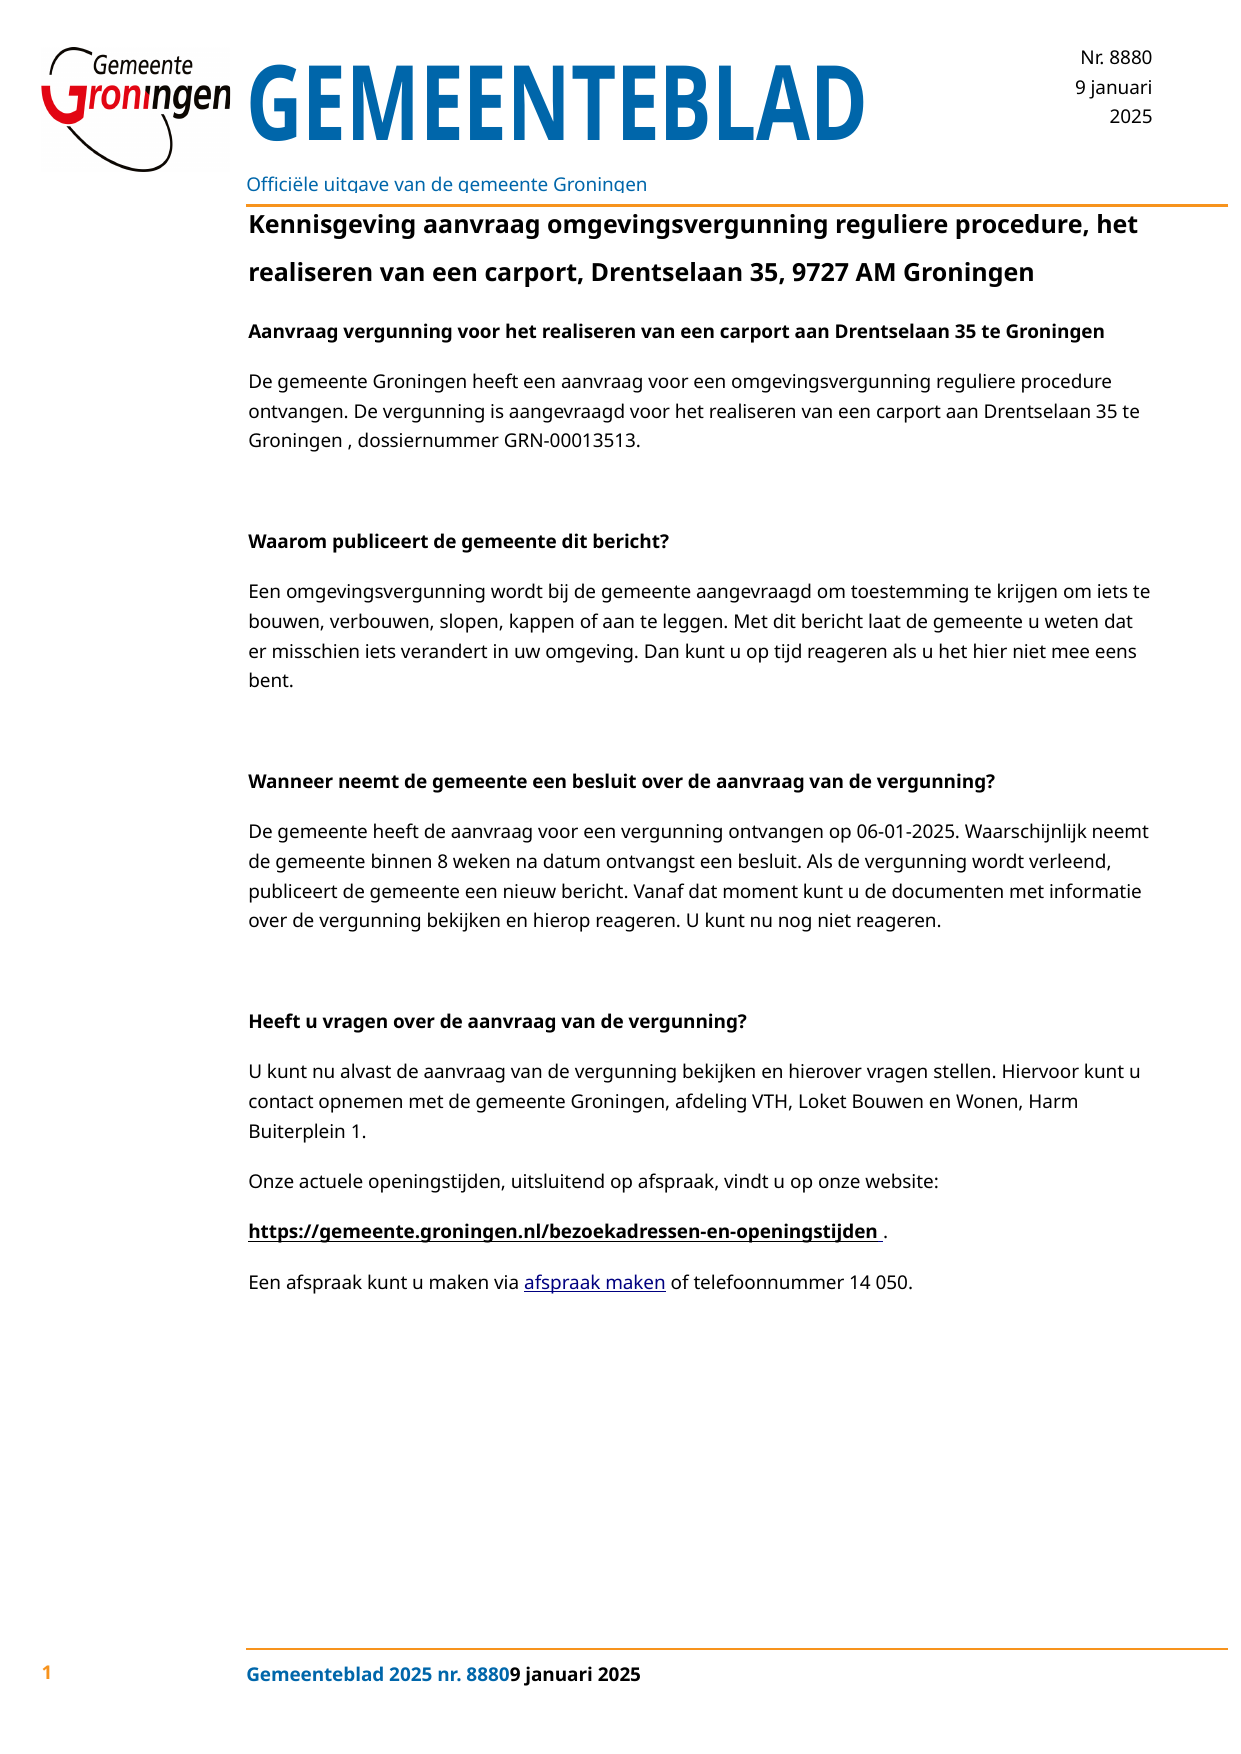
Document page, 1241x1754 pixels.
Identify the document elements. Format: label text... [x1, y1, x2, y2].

text U kunt nu alvast de aanvraag van de vergunning bekijken en hierover vragen stellen. Hiervoor kunt u contact opnemen met de gemeente Groningen, afdeling VTH, Loket Bouwen en Wonen, Harm Buiterplein 1. [248, 1059, 1152, 1144]
picture [41, 47, 231, 172]
text De gemeente Groningen heeft een aanvraag voor een omgevingsvergunning reguliere procedure ontvangen. De vergunning is aangevraagd voor het realiseren van een carport aan Drentselaan 35 te Groningen , dossiernummer GRN-00013513. [248, 368, 1152, 453]
text Waarom publiceert de gemeente dit bericht? [248, 528, 1152, 554]
text Kennisgeving aanvraag omgevingsvergunning reguliere procedure, het realiseren van een carport, Drentselaan 35, 9727 AM Groningen [248, 207, 1152, 288]
text Een omgevingsvergunning wordt bij de gemeente aangevraagd om toestemming te krijgen om iets te bouwen, verbouwen, slopen, kappen of aan te leggen. Met dit bericht laat de gemeente u weten dat er misschien iets verandert in uw omgeving. Dan kunt u op tijd reageren als u het hier niet mee eens bent. [248, 579, 1152, 693]
text Aanvraag vergunning voor het realiseren van een carport aan Drentselaan 35 te Groningen [248, 318, 1152, 344]
text Onze actuele openingstijden, uitsluitend op afspraak, vindt u op onze website: [248, 1168, 1152, 1194]
text Een afspraak kunt u maken via afspraak maken of telefoonnummer 14 050. [248, 1269, 1152, 1295]
text Heeft u vragen over de aanvraag van de vergunning? [248, 1008, 1152, 1034]
text https://gemeente.groningen.nl/bezoekadressen-en-openingstijden . [248, 1219, 1152, 1244]
text De gemeente heeft de aanvraag voor een vergunning ontvangen op 06-01-2025. Waarschijnlijk neemt de gemeente binnen 8 weken na datum ontvangst een besluit. Als de vergunning wordt verleend, publiceert de gemeente een nieuw bericht. Vanaf dat moment kunt u de documenten met informatie over de vergunning bekijken en hierop reageren. U kunt nu nog niet reageren. [248, 819, 1152, 933]
text Wanneer neemt de gemeente een besluit over de aanvraag van de vergunning? [248, 768, 1152, 794]
